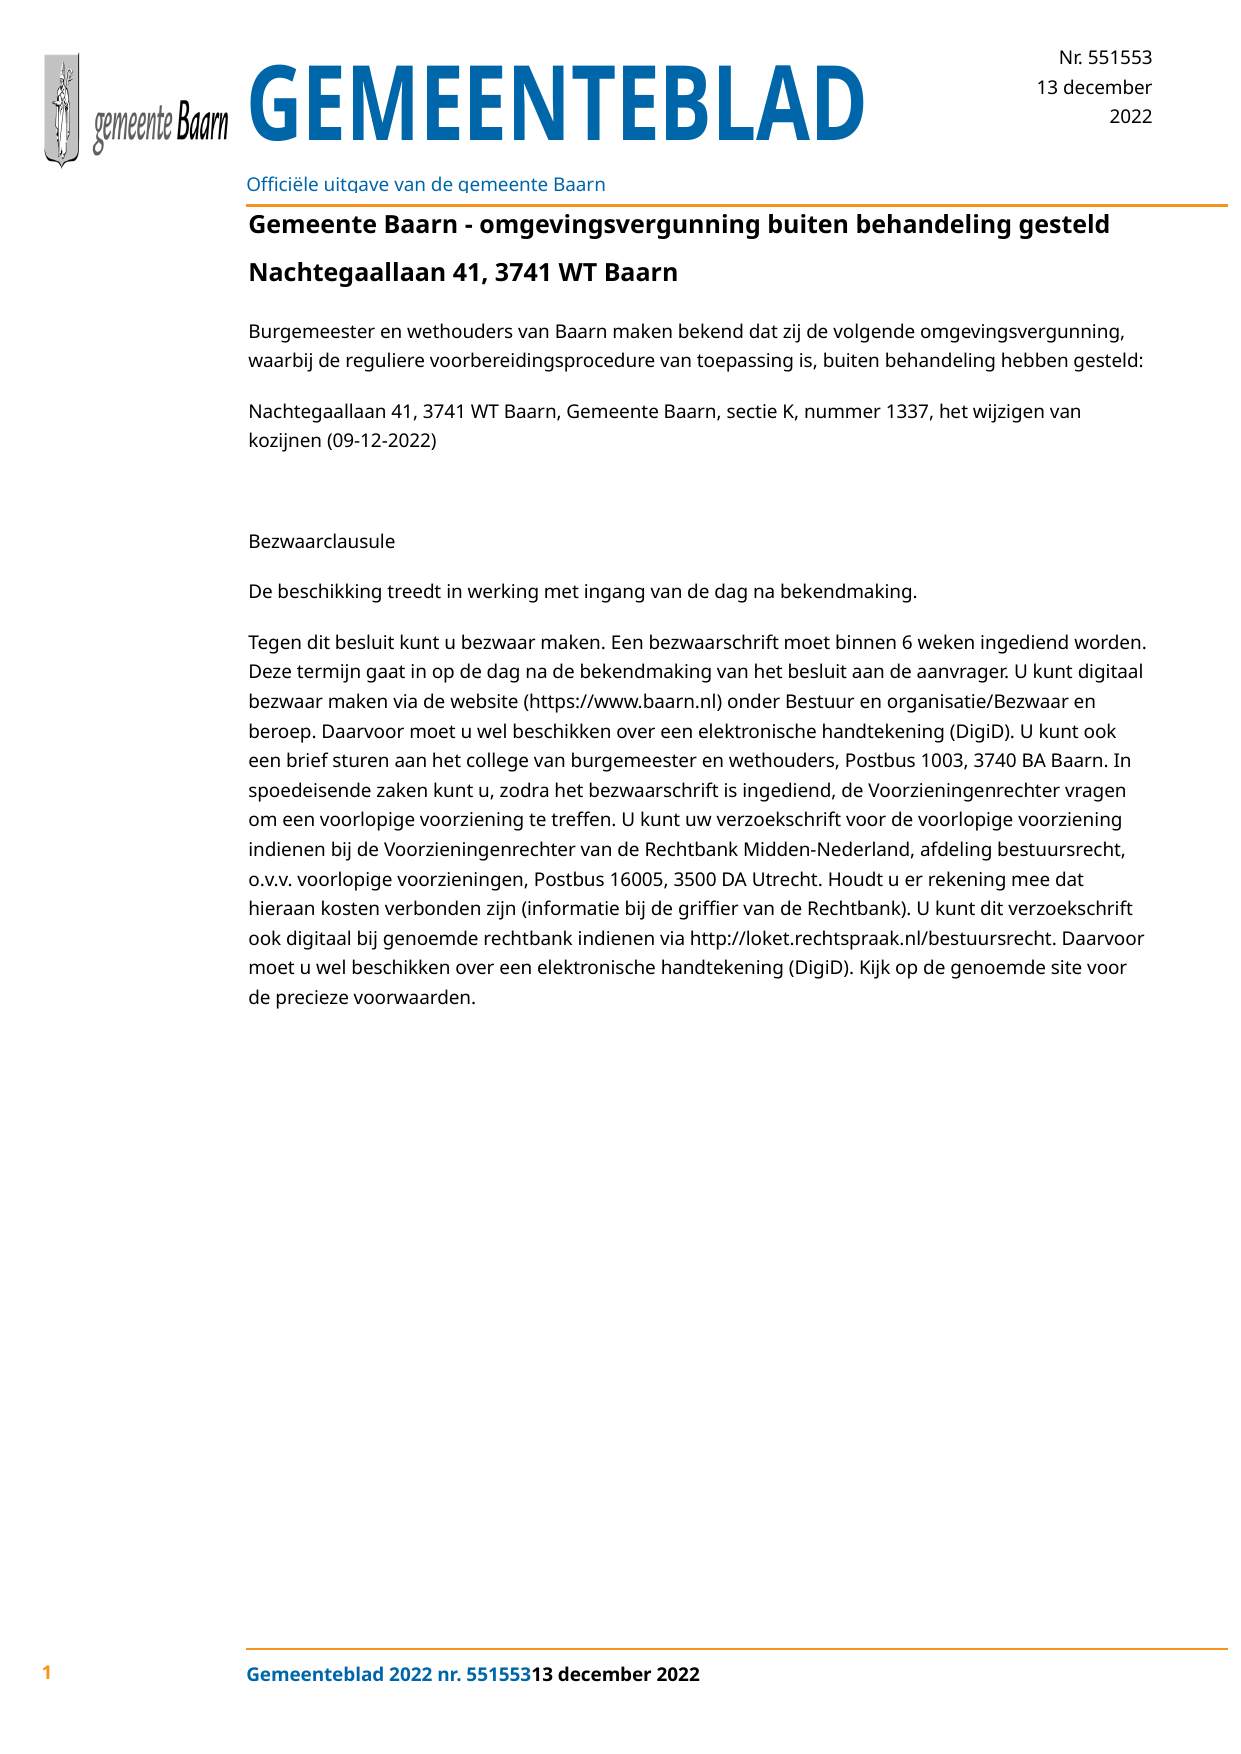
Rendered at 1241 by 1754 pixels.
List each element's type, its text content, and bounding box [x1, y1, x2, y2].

text Bezwaarclausule [248, 528, 1152, 554]
text Nachtegaallaan 41, 3741 WT Baarn, Gemeente Baarn, sectie K, nummer 1337, het wijzigen van kozijnen (09-12-2022) [248, 398, 1152, 453]
text Tegen dit besluit kunt u bezwaar maken. Een bezwaarschrift moet binnen 6 weken ingediend worden. Deze termijn gaat in op de dag na de bekendmaking van het besluit aan de aanvrager. U kunt digitaal bezwaar maken via de website (https://www.baarn.nl) onder Bestuur en organisatie/Bezwaar en beroep. Daarvoor moet u wel beschikken over een elektronische handtekening (DigiD). U kunt ook een brief sturen aan het college van burgemeester en wethouders, Postbus 1003, 3740 BA Baarn. In spoedeisende zaken kunt u, zodra het bezwaarschrift is ingediend, de Voorzieningenrechter vragen om een voorlopige voorziening te treffen. U kunt uw verzoekschrift voor de voorlopige voorziening indienen bij de Voorzieningenrechter van de Rechtbank Midden-Nederland, afdeling bestuursrecht, o.v.v. voorlopige voorzieningen, Postbus 16005, 3500 DA Utrecht. Houdt u er rekening mee dat hieraan kosten verbonden zijn (informatie bij de griffier van de Rechtbank). U kunt dit verzoekschrift ook digitaal bij genoemde rechtbank indienen via http://loket.rechtspraak.nl/bestuursrecht. Daarvoor moet u wel beschikken over een elektronische handtekening (DigiD). Kijk op de genoemde site voor de precieze voorwaarden. [248, 629, 1152, 1010]
text De beschikking treedt in werking met ingang van de dag na bekendmaking. [248, 579, 1152, 604]
text Burgemeester en wethouders van Baarn maken bekend dat zij de volgende omgevingsvergunning, waarbij de reguliere voorbereidingsprocedure van toepassing is, buiten behandeling hebben gesteld: [248, 318, 1152, 373]
text Gemeente Baarn - omgevingsvergunning buiten behandeling gesteld Nachtegaallaan 41, 3741 WT Baarn [248, 207, 1152, 288]
picture [41, 47, 231, 172]
